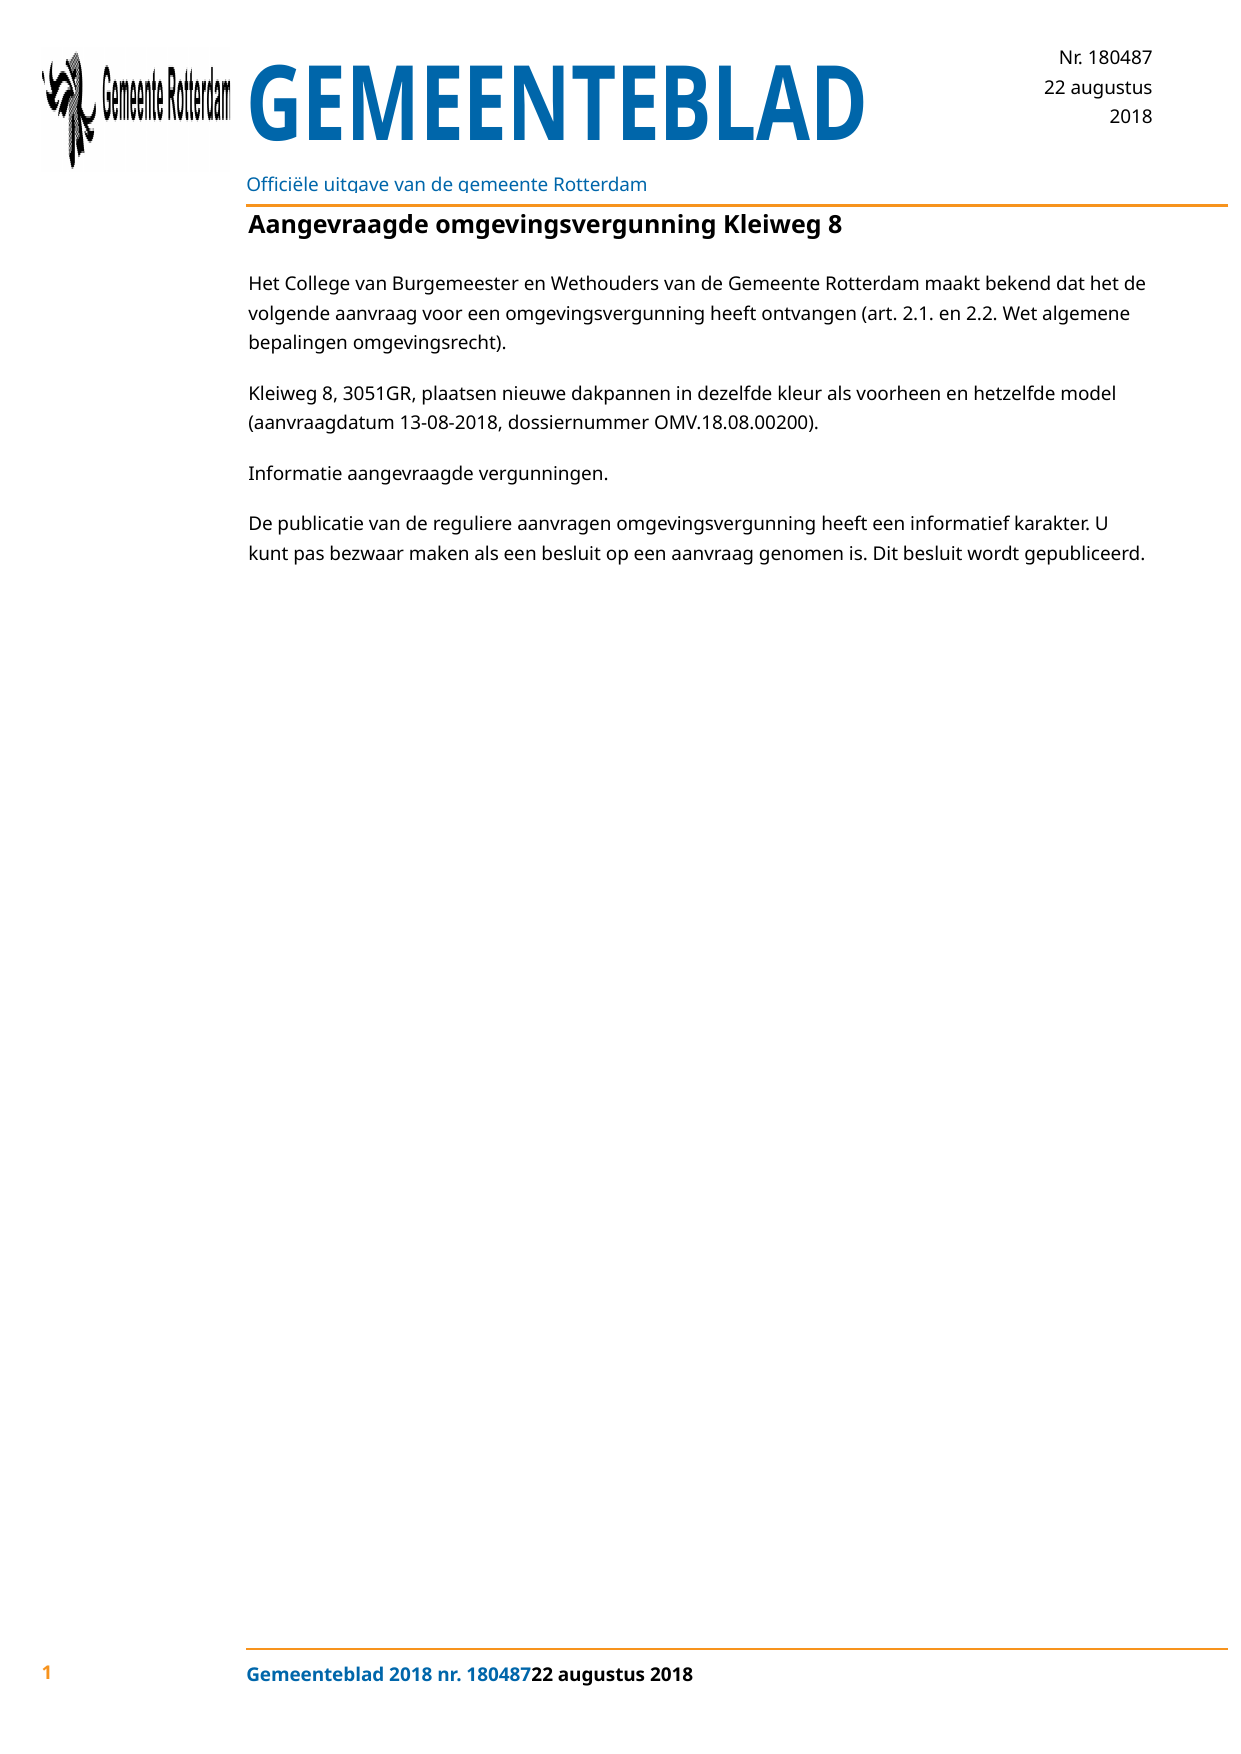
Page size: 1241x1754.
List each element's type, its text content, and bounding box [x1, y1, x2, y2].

text Het College van Burgemeester en Wethouders van de Gemeente Rotterdam maakt bekend dat het de volgende aanvraag voor een omgevingsvergunning heeft ontvangen (art. 2.1. en 2.2. Wet algemene bepalingen omgevingsrecht). [248, 270, 1152, 355]
text Kleiweg 8, 3051GR, plaatsen nieuwe dakpannen in dezelfde kleur als voorheen en hetzelfde model (aanvraagdatum 13-08-2018, dossiernummer OMV.18.08.00200). [248, 380, 1152, 435]
picture [41, 47, 231, 172]
text De publicatie van de reguliere aanvragen omgevingsvergunning heeft een informatief karakter. U kunt pas bezwaar maken als een besluit op een aanvraag genomen is. Dit besluit wordt gepubliceerd. [248, 510, 1152, 566]
text Informatie aangevraagde vergunningen. [248, 460, 1152, 486]
text Aangevraagde omgevingsvergunning Kleiweg 8 [248, 207, 1152, 241]
